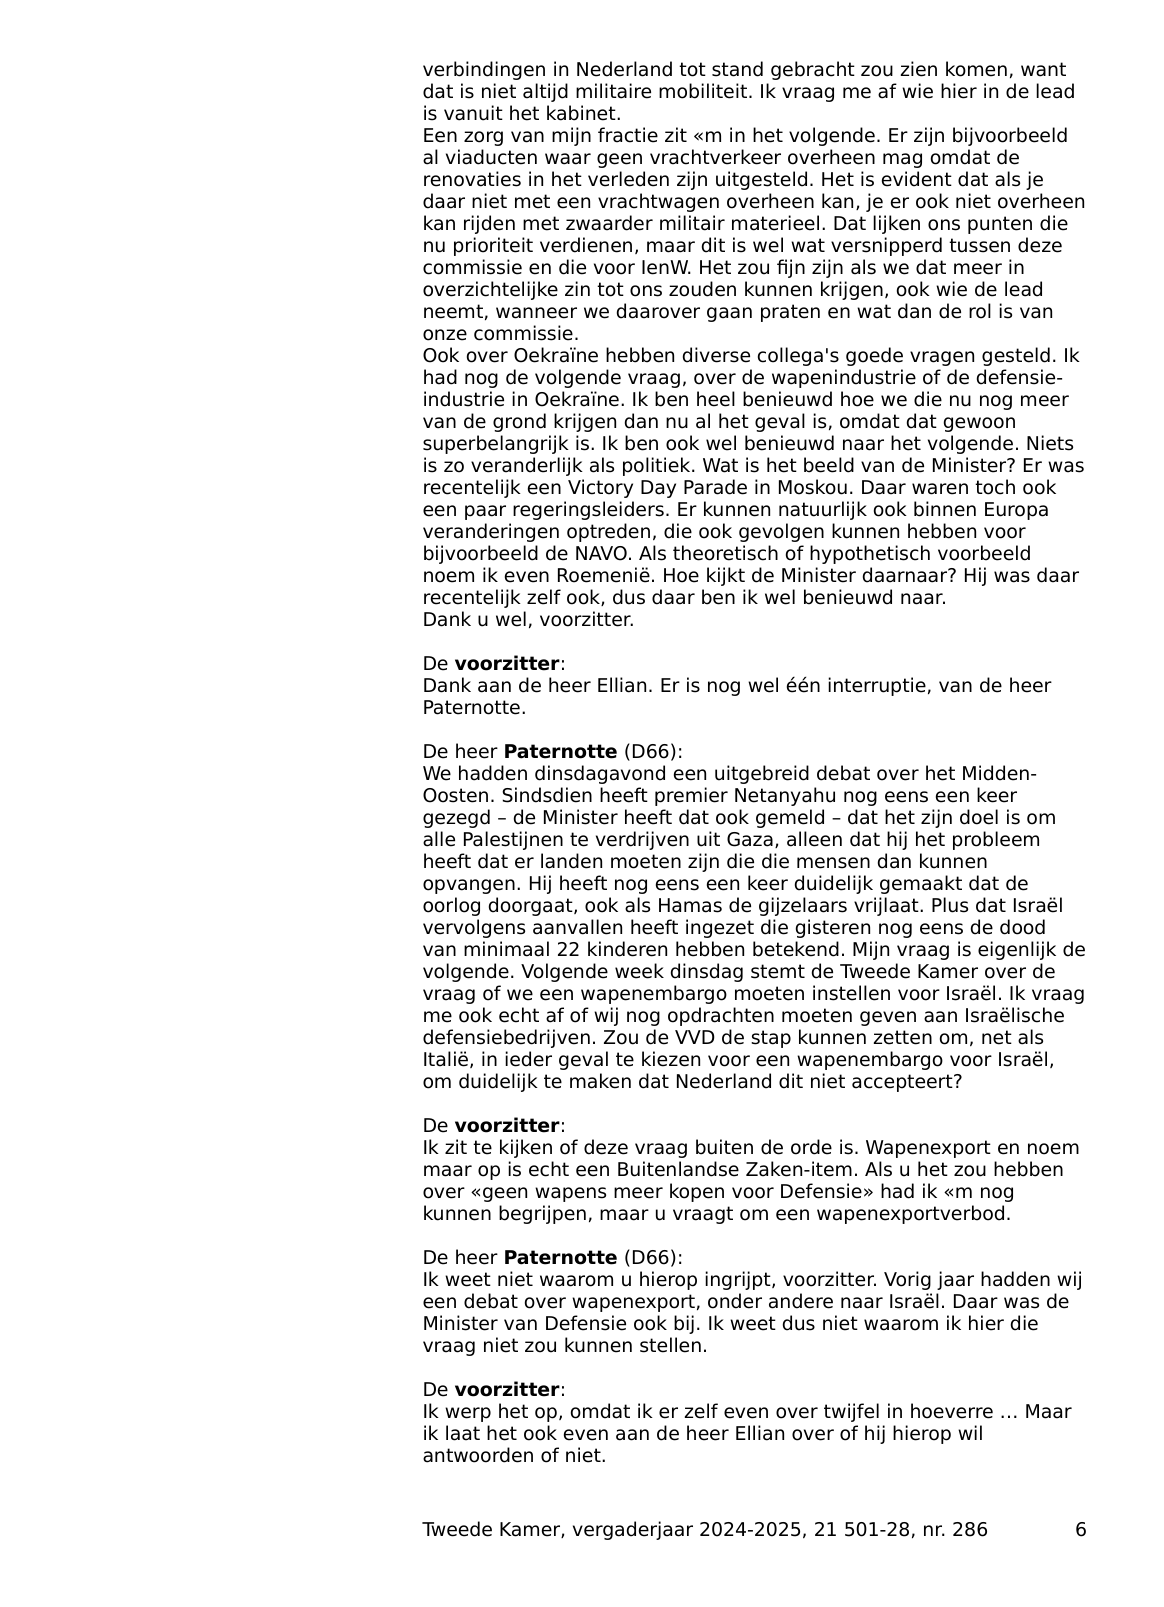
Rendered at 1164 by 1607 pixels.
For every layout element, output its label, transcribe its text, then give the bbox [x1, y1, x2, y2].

text Dank u wel, voorzitter. [422, 608, 1087, 631]
text De heer Paternotte (D66): [422, 741, 1087, 763]
text Een zorg van mijn fractie zit «m in het volgende. Er zijn bijvoorbeeld al viaducten waar geen vrachtverkeer overheen mag omdat de renovaties in het verleden zijn uitgesteld. Het is evident dat als je daar niet met een vrachtwagen overheen kan, je er ook niet overheen kan rijden met zwaarder militair materieel. Dat lijken ons punten die nu prioriteit verdienen, maar dit is wel wat versnipperd tussen deze commissie en die voor IenW. Het zou fijn zijn als we dat meer in overzichtelijke zin tot ons zouden kunnen krijgen, ook wie de lead neemt, wanneer we daarover gaan praten en wat dan de rol is van onze commissie. [422, 125, 1087, 345]
text De voorzitter: [422, 1115, 1087, 1137]
text Ik zit te kijken of deze vraag buiten de orde is. Wapenexport en noem maar op is echt een Buitenlandse Zaken-item. Als u het zou hebben over «geen wapens meer kopen voor Defensie» had ik «m nog kunnen begrijpen, maar u vraagt om een wapenexportverbod. [422, 1137, 1087, 1224]
text Ik werp het op, omdat ik er zelf even over twijfel in hoeverre … Maar ik laat het ook even aan de heer Ellian over of hij hierop wil antwoorden of niet. [422, 1401, 1087, 1467]
text We hadden dinsdagavond een uitgebreid debat over het Midden-Oosten. Sindsdien heeft premier Netanyahu nog eens een keer gezegd – de Minister heeft dat ook gemeld – dat het zijn doel is om alle Palestijnen te verdrijven uit Gaza, alleen dat hij het probleem heeft dat er landen moeten zijn die die mensen dan kunnen opvangen. Hij heeft nog eens een keer duidelijk gemaakt dat de oorlog doorgaat, ook als Hamas de gijzelaars vrijlaat. Plus dat Israël vervolgens aanvallen heeft ingezet die gisteren nog eens de dood van minimaal 22 kinderen hebben betekend. Mijn vraag is eigenlijk de volgende. Volgende week dinsdag stemt de Tweede Kamer over de vraag of we een wapenembargo moeten instellen voor Israël. Ik vraag me ook echt af of wij nog opdrachten moeten geven aan Israëlische defensiebedrijven. Zou de VVD de stap kunnen zetten om, net als Italië, in ieder geval te kiezen voor een wapenembargo voor Israël, om duidelijk te maken dat Nederland dit niet accepteert? [422, 763, 1087, 1092]
text De voorzitter: [422, 653, 1087, 675]
text Ik weet niet waarom u hierop ingrijpt, voorzitter. Vorig jaar hadden wij een debat over wapenexport, onder andere naar Israël. Daar was de Minister van Defensie ook bij. Ik weet dus niet waarom ik hier die vraag niet zou kunnen stellen. [422, 1269, 1087, 1357]
text De heer Paternotte (D66): [422, 1247, 1087, 1269]
text verbindingen in Nederland tot stand gebracht zou zien komen, want dat is niet altijd militaire mobiliteit. Ik vraag me af wie hier in de lead is vanuit het kabinet. [422, 59, 1087, 125]
text Dank aan de heer Ellian. Er is nog wel één interruptie, van de heer Paternotte. [422, 675, 1087, 719]
text Ook over Oekraïne hebben diverse collega's goede vragen gesteld. Ik had nog de volgende vraag, over de wapenindustrie of de defensie-industrie in Oekraïne. Ik ben heel benieuwd hoe we die nu nog meer van de grond krijgen dan nu al het geval is, omdat dat gewoon superbelangrijk is. Ik ben ook wel benieuwd naar het volgende. Niets is zo veranderlijk als politiek. Wat is het beeld van de Minister? Er was recentelijk een Victory Day Parade in Moskou. Daar waren toch ook een paar regeringsleiders. Er kunnen natuurlijk ook binnen Europa veranderingen optreden, die ook gevolgen kunnen hebben voor bijvoorbeeld de NAVO. Als theoretisch of hypothetisch voorbeeld noem ik even Roemenië. Hoe kijkt de Minister daarnaar? Hij was daar recentelijk zelf ook, dus daar ben ik wel benieuwd naar. [422, 345, 1087, 608]
text De voorzitter: [422, 1379, 1087, 1401]
